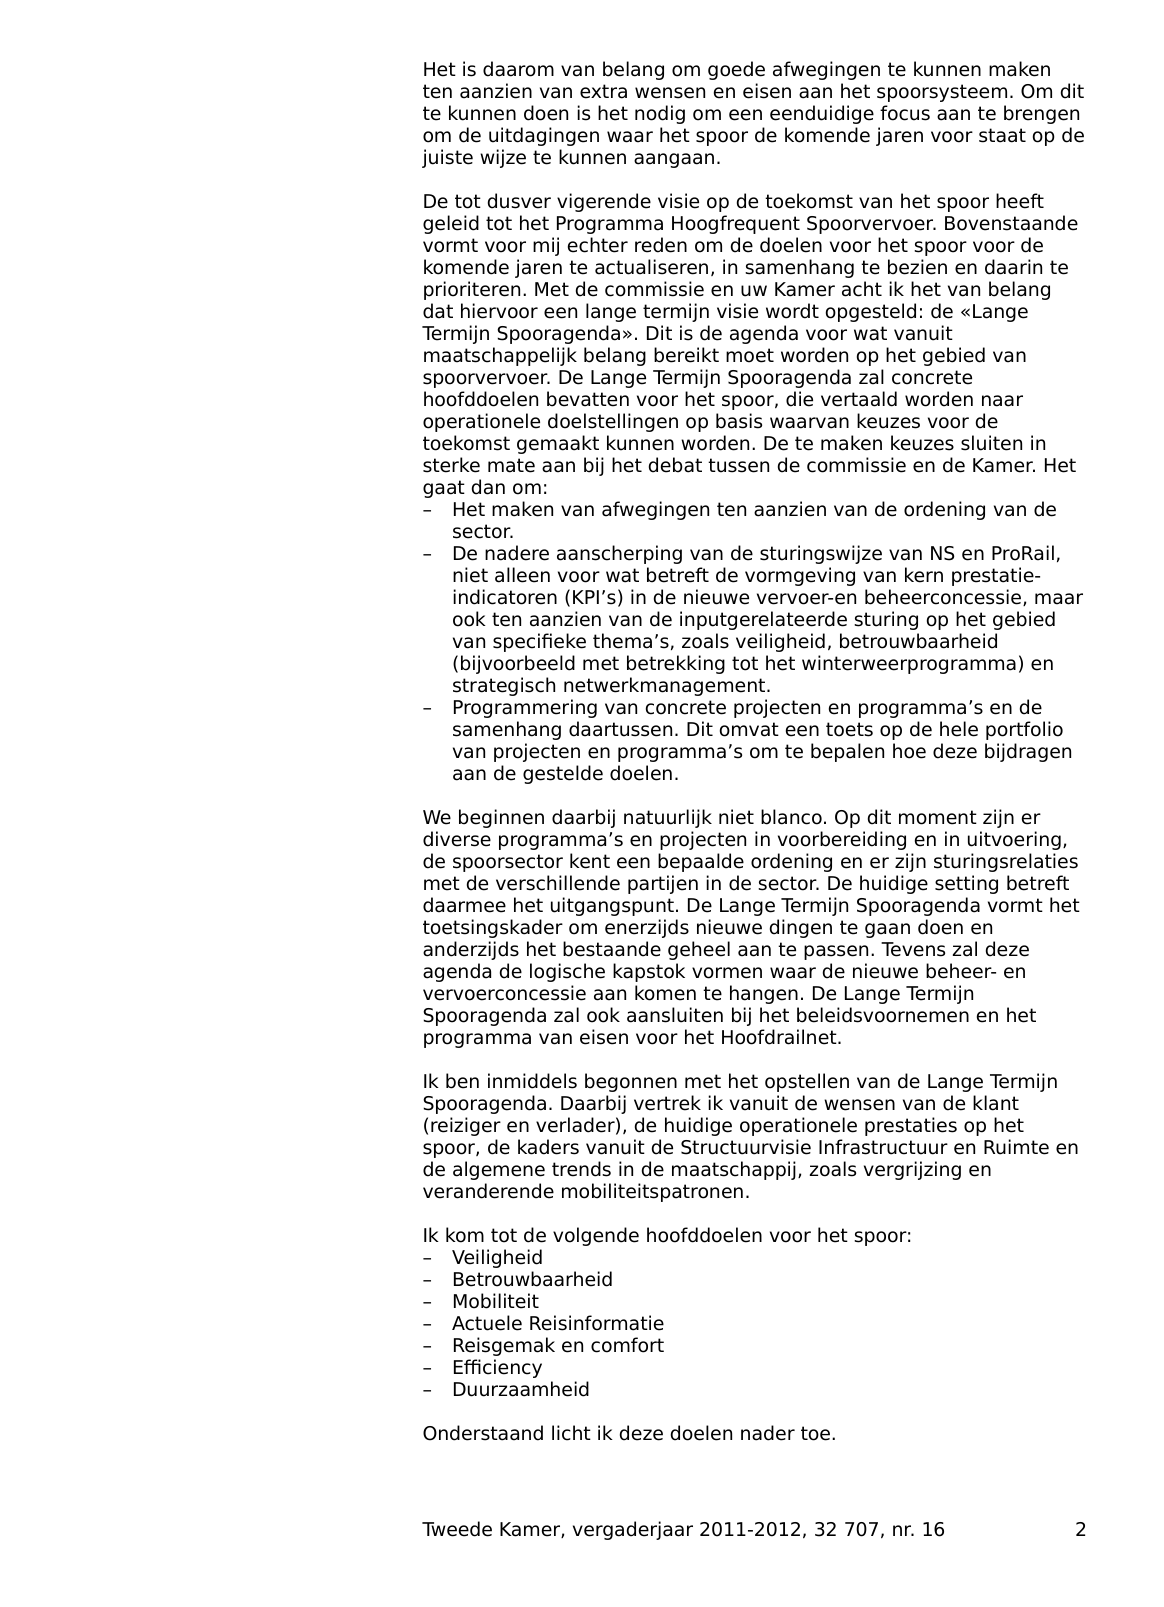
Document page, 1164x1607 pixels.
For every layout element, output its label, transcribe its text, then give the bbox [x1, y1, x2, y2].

text – Reisgemak en comfort [422, 1335, 1087, 1357]
text – Actuele Reisinformatie [422, 1313, 1087, 1335]
text – Efficiency [422, 1357, 1087, 1379]
text – Mobiliteit [422, 1291, 1087, 1313]
text – De nadere aanscherping van de sturingswijze van NS en ProRail, niet alleen voor wat betreft de vormgeving van kern prestatie-indicatoren (KPI’s) in de nieuwe vervoer-en beheerconcessie, maar ook ten aanzien van de inputgerelateerde sturing op het gebied van specifieke thema’s, zoals veiligheid, betrouwbaarheid (bijvoorbeeld met betrekking tot het winterweerprogramma) en strategisch netwerkmanagement. [422, 543, 1087, 697]
text Ik kom tot de volgende hoofddoelen voor het spoor: [422, 1225, 1087, 1247]
text – Betrouwbaarheid [422, 1269, 1087, 1291]
text Ik ben inmiddels begonnen met het opstellen van de Lange Termijn Spooragenda. Daarbij vertrek ik vanuit de wensen van de klant (reiziger en verlader), de huidige operationele prestaties op het spoor, de kaders vanuit de Structuurvisie Infrastructuur en Ruimte en de algemene trends in de maatschappij, zoals vergrijzing en veranderende mobiliteitspatronen. [422, 1071, 1087, 1203]
text – Het maken van afwegingen ten aanzien van de ordening van de sector. [422, 499, 1087, 543]
text De tot dusver vigerende visie op de toekomst van het spoor heeft geleid tot het Programma Hoogfrequent Spoorvervoer. Bovenstaande vormt voor mij echter reden om de doelen voor het spoor voor de komende jaren te actualiseren, in samenhang te bezien en daarin te prioriteren. Met de commissie en uw Kamer acht ik het van belang dat hiervoor een lange termijn visie wordt opgesteld: de «Lange Termijn Spooragenda». Dit is de agenda voor wat vanuit maatschappelijk belang bereikt moet worden op het gebied van spoorvervoer. De Lange Termijn Spooragenda zal concrete hoofddoelen bevatten voor het spoor, die vertaald worden naar operationele doelstellingen op basis waarvan keuzes voor de toekomst gemaakt kunnen worden. De te maken keuzes sluiten in sterke mate aan bij het debat tussen de commissie en de Kamer. Het gaat dan om: [422, 191, 1087, 499]
text – Programmering van concrete projecten en programma’s en de samenhang daartussen. Dit omvat een toets op de hele portfolio van projecten en programma’s om te bepalen hoe deze bijdragen aan de gestelde doelen. [422, 697, 1087, 784]
text – Duurzaamheid [422, 1379, 1087, 1401]
text – Veiligheid [422, 1247, 1087, 1269]
text Het is daarom van belang om goede afwegingen te kunnen maken ten aanzien van extra wensen en eisen aan het spoorsysteem. Om dit te kunnen doen is het nodig om een eenduidige focus aan te brengen om de uitdagingen waar het spoor de komende jaren voor staat op de juiste wijze te kunnen aangaan. [422, 59, 1087, 169]
text We beginnen daarbij natuurlijk niet blanco. Op dit moment zijn er diverse programma’s en projecten in voorbereiding en in uitvoering, de spoorsector kent een bepaalde ordening en er zijn sturingsrelaties met de verschillende partijen in de sector. De huidige setting betreft daarmee het uitgangspunt. De Lange Termijn Spooragenda vormt het toetsingskader om enerzijds nieuwe dingen te gaan doen en anderzijds het bestaande geheel aan te passen. Tevens zal deze agenda de logische kapstok vormen waar de nieuwe beheer- en vervoerconcessie aan komen te hangen. De Lange Termijn Spooragenda zal ook aansluiten bij het beleidsvoornemen en het programma van eisen voor het Hoofdrailnet. [422, 807, 1087, 1048]
text Onderstaand licht ik deze doelen nader toe. [422, 1423, 1087, 1445]
